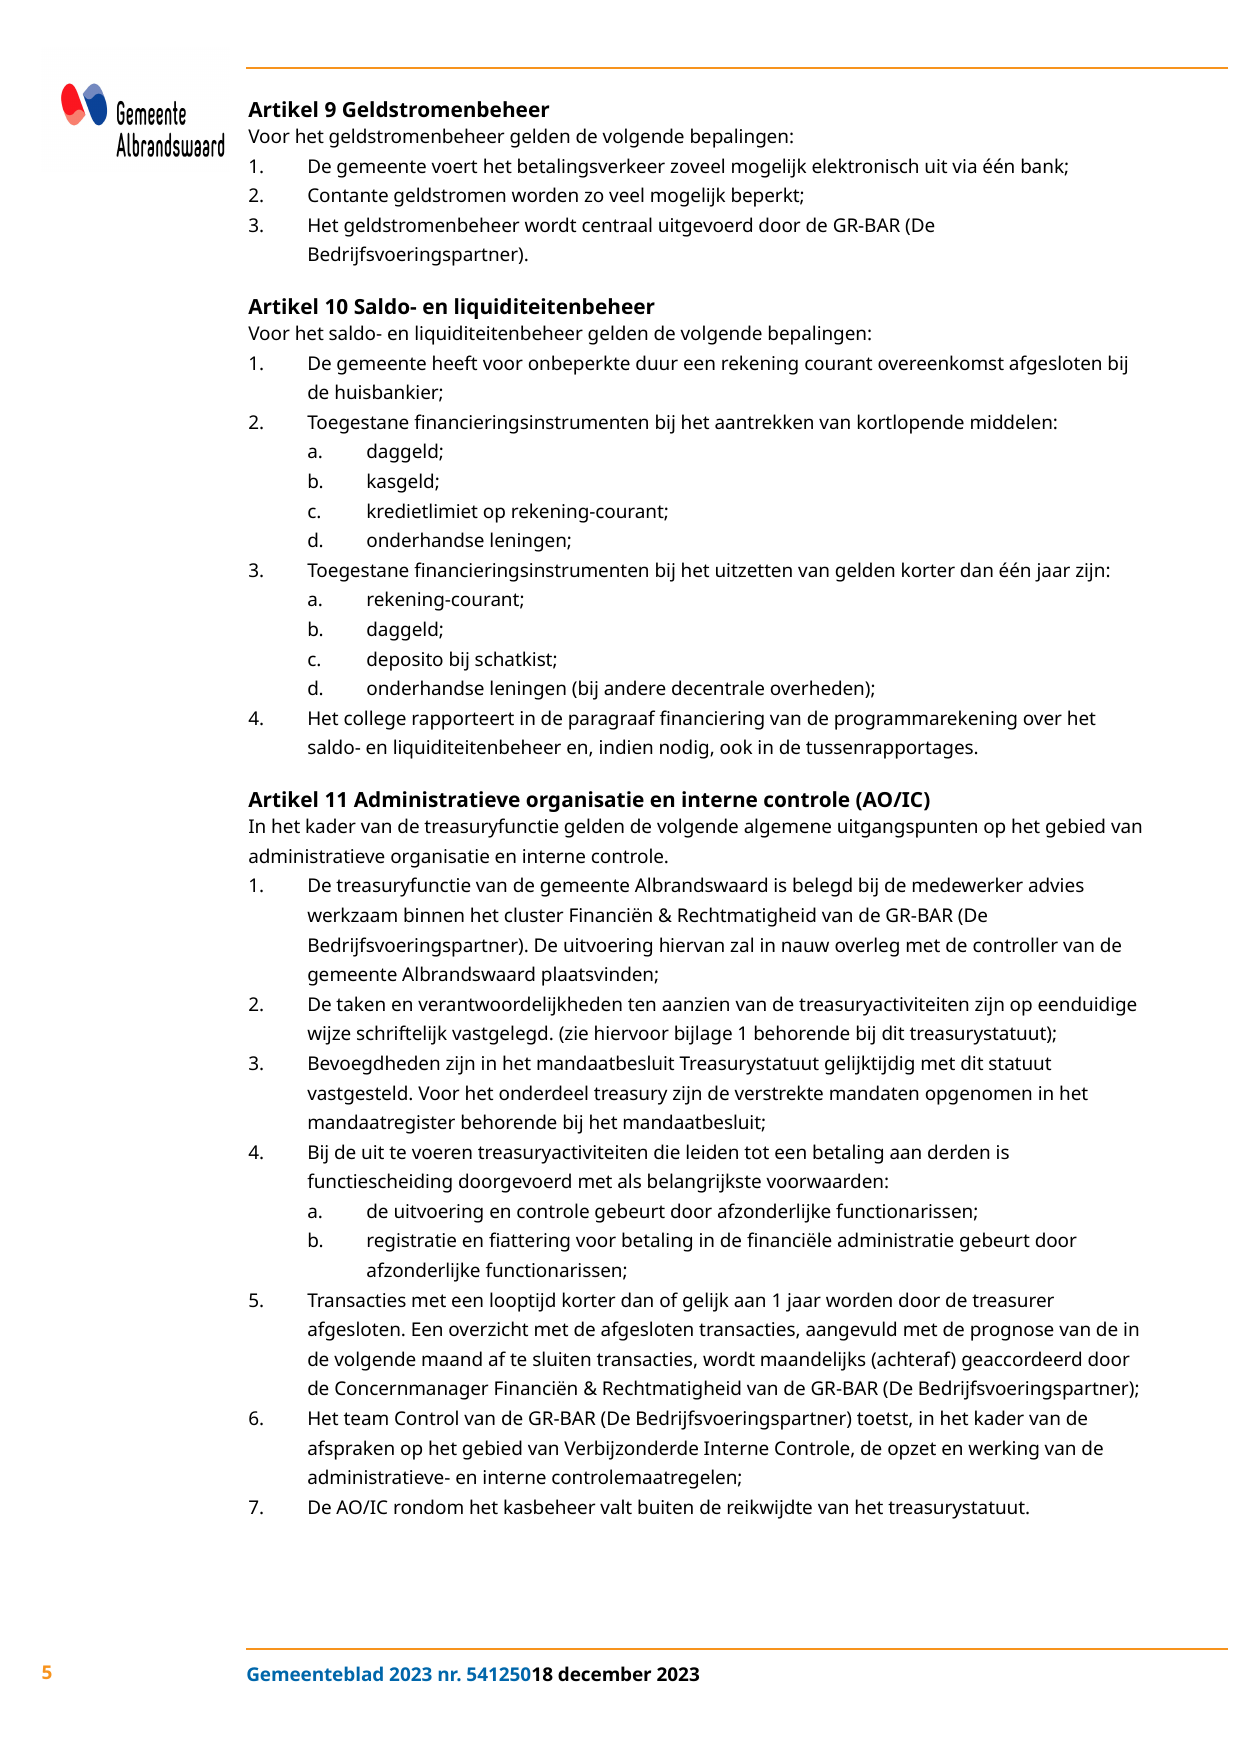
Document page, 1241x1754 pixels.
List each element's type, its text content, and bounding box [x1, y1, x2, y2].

list Contante geldstromen worden zo veel mogelijk beperkt; [248, 182, 1152, 208]
text Artikel 11 Administratieve organisatie en interne controle (AO/IC) [248, 785, 1152, 813]
list rekening-courant; [307, 587, 1152, 612]
list kredietlimiet op rekening-courant; [307, 498, 1152, 524]
picture [41, 47, 231, 172]
list De gemeente heeft voor onbeperkte duur een rekening courant overeenkomst afgesloten bij de huisbankier; [248, 350, 1152, 405]
list Het college rapporteert in de paragraaf financiering van de programmarekening over het saldo- en liquiditeitenbeheer en, indien nodig, ook in de tussenrapportages. [248, 705, 1152, 760]
list Transacties met een looptijd korter dan of gelijk aan 1 jaar worden door de treasurer afgesloten. Een overzicht met de afgesloten transacties, aangevuld met de prognose van de in de volgende maand af te sluiten transacties, wordt maandelijks (achteraf) geaccordeerd door de Concernmanager Financiën & Rechtmatigheid van de GR-BAR (De Bedrijfsvoeringspartner); [248, 1287, 1152, 1401]
text Artikel 9 Geldstromenbeheer [248, 95, 1152, 123]
list Het geldstromenbeheer wordt centraal uitgevoerd door de GR-BAR (De Bedrijfsvoeringspartner). [248, 212, 1152, 267]
text In het kader van de treasuryfunctie gelden de volgende algemene uitgangspunten op het gebied van administratieve organisatie en interne controle. [248, 813, 1152, 869]
list Toegestane financieringsinstrumenten bij het uitzetten van gelden korter dan één jaar zijn: [248, 557, 1152, 583]
list kasgeld; [307, 468, 1152, 494]
list De taken en verantwoordelijkheden ten aanzien van de treasuryactiviteiten zijn op eenduidige wijze schriftelijk vastgelegd. (zie hiervoor bijlage 1 behorende bij dit treasurystatuut); [248, 991, 1152, 1046]
list onderhandse leningen; [307, 527, 1152, 553]
list Het team Control van de GR-BAR (De Bedrijfsvoeringspartner) toetst, in het kader van de afspraken op het gebied van Verbijzonderde Interne Controle, de opzet en werking van de administratieve- en interne controlemaatregelen; [248, 1405, 1152, 1490]
list daggeld; [307, 439, 1152, 464]
list De gemeente voert het betalingsverkeer zoveel mogelijk elektronisch uit via één bank; [248, 153, 1152, 178]
list de uitvoering en controle gebeurt door afzonderlijke functionarissen; [307, 1198, 1152, 1224]
text Artikel 10 Saldo- en liquiditeitenbeheer [248, 292, 1152, 320]
list Bij de uit te voeren treasuryactiviteiten die leiden tot een betaling aan derden is functiescheiding doorgevoerd met als belangrijkste voorwaarden: [248, 1139, 1152, 1194]
list registratie en fiattering voor betaling in de financiële administratie gebeurt door afzonderlijke functionarissen; [307, 1228, 1152, 1283]
list De AO/IC rondom het kasbeheer valt buiten de reikwijdte van het treasurystatuut. [248, 1494, 1152, 1519]
list Bevoegdheden zijn in het mandaatbesluit Treasurystatuut gelijktijdig met dit statuut vastgesteld. Voor het onderdeel treasury zijn de verstrekte mandaten opgenomen in het mandaatregister behorende bij het mandaatbesluit; [248, 1050, 1152, 1135]
list De treasuryfunctie van de gemeente Albrandswaard is belegd bij de medewerker advies werkzaam binnen het cluster Financiën & Rechtmatigheid van de GR-BAR (De Bedrijfsvoeringspartner). De uitvoering hiervan zal in nauw overleg met de controller van de gemeente Albrandswaard plaatsvinden; [248, 873, 1152, 987]
text Voor het saldo- en liquiditeitenbeheer gelden de volgende bepalingen: [248, 320, 1152, 346]
list onderhandse leningen (bij andere decentrale overheden); [307, 675, 1152, 701]
list daggeld; [307, 616, 1152, 642]
list Toegestane financieringsinstrumenten bij het aantrekken van kortlopende middelen: [248, 409, 1152, 435]
text Voor het geldstromenbeheer gelden de volgende bepalingen: [248, 123, 1152, 149]
list deposito bij schatkist; [307, 646, 1152, 672]
